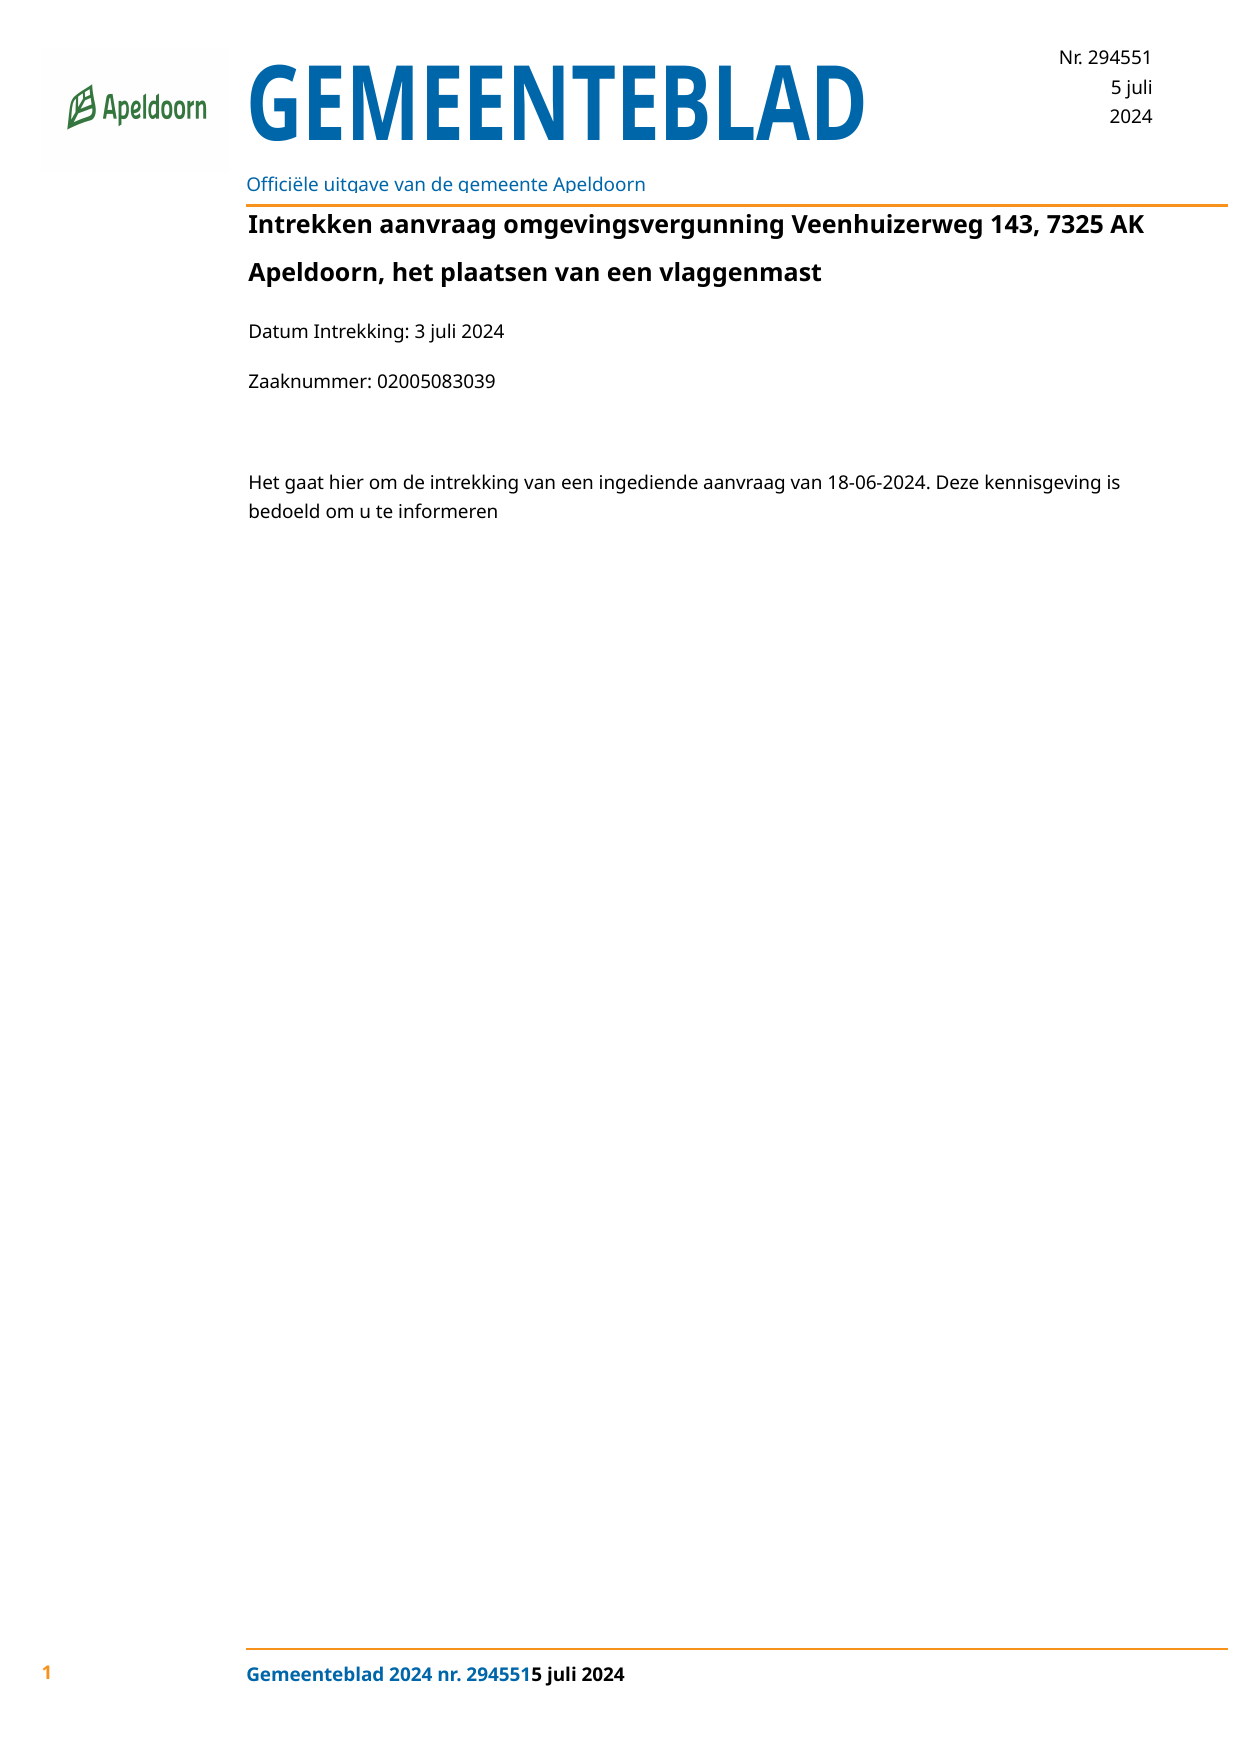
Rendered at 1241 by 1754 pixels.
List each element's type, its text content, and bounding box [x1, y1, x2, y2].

picture [41, 47, 231, 172]
text Intrekken aanvraag omgevingsvergunning Veenhuizerweg 143, 7325 AK Apeldoorn, het plaatsen van een vlaggenmast [248, 207, 1152, 288]
text Datum Intrekking: 3 juli 2024 [248, 318, 1152, 344]
text Zaaknummer: 02005083039 [248, 368, 1152, 394]
text Het gaat hier om de intrekking van een ingediende aanvraag van 18-06-2024. Deze kennisgeving is bedoeld om u te informeren [248, 469, 1152, 524]
